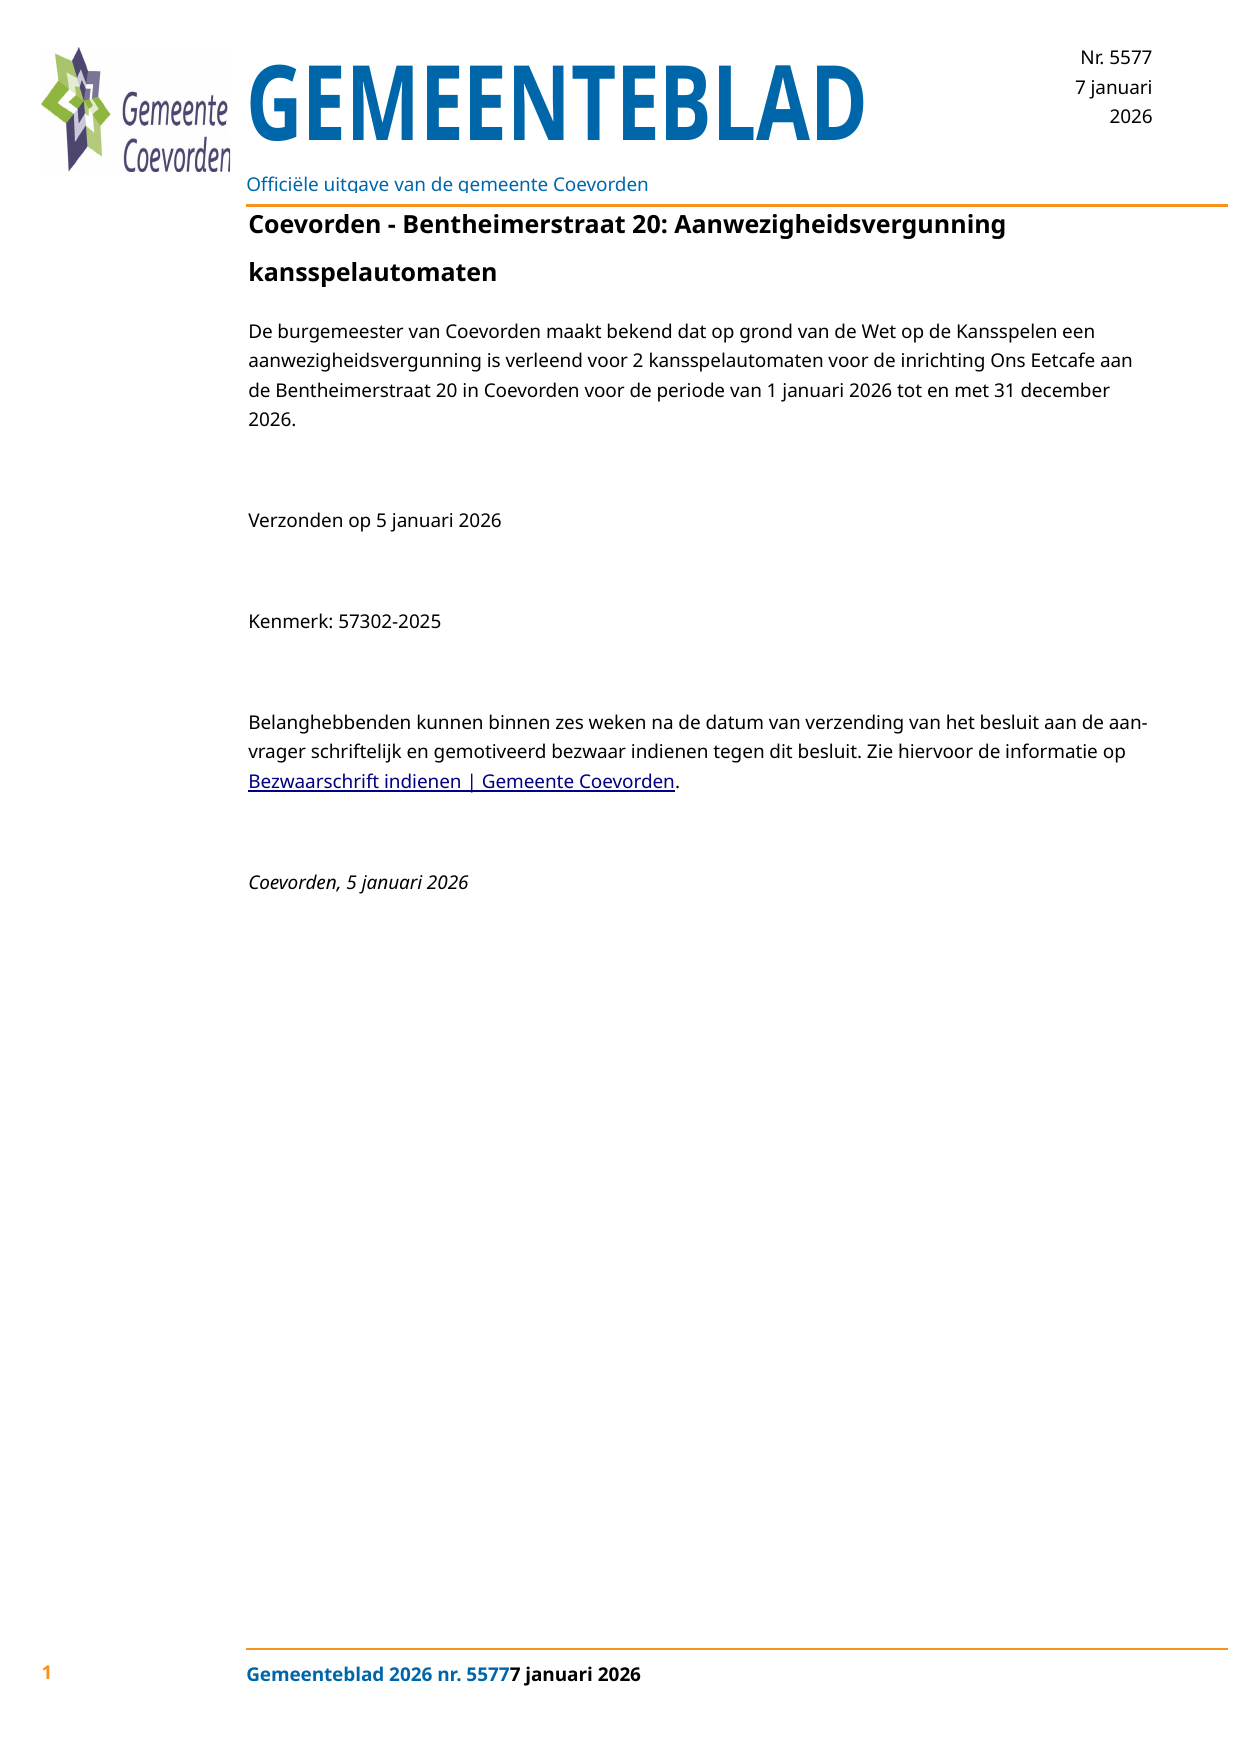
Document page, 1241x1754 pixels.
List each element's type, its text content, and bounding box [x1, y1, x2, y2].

text Coevorden - Bentheimerstraat 20: Aanwezigheidsvergunning kansspelautomaten [248, 207, 1152, 288]
text Belanghebbenden kunnen binnen zes weken na de datum van verzending van het besluit aan de aan-vrager schriftelijk en gemotiveerd bezwaar indienen tegen dit besluit. Zie hiervoor de informatie op Bezwaarschrift indienen | Gemeente Coevorden. [248, 709, 1152, 794]
picture [41, 47, 231, 172]
text Coevorden, 5 januari 2026 [248, 869, 1152, 895]
text Kenmerk: 57302-2025 [248, 608, 1152, 634]
text Verzonden op 5 januari 2026 [248, 507, 1152, 533]
text De burgemeester van Coevorden maakt bekend dat op grond van de Wet op de Kansspelen een aanwezigheidsvergunning is verleend voor 2 kansspelautomaten voor de inrichting Ons Eetcafe aan de Bentheimerstraat 20 in Coevorden voor de periode van 1 januari 2026 tot en met 31 december 2026. [248, 318, 1152, 432]
